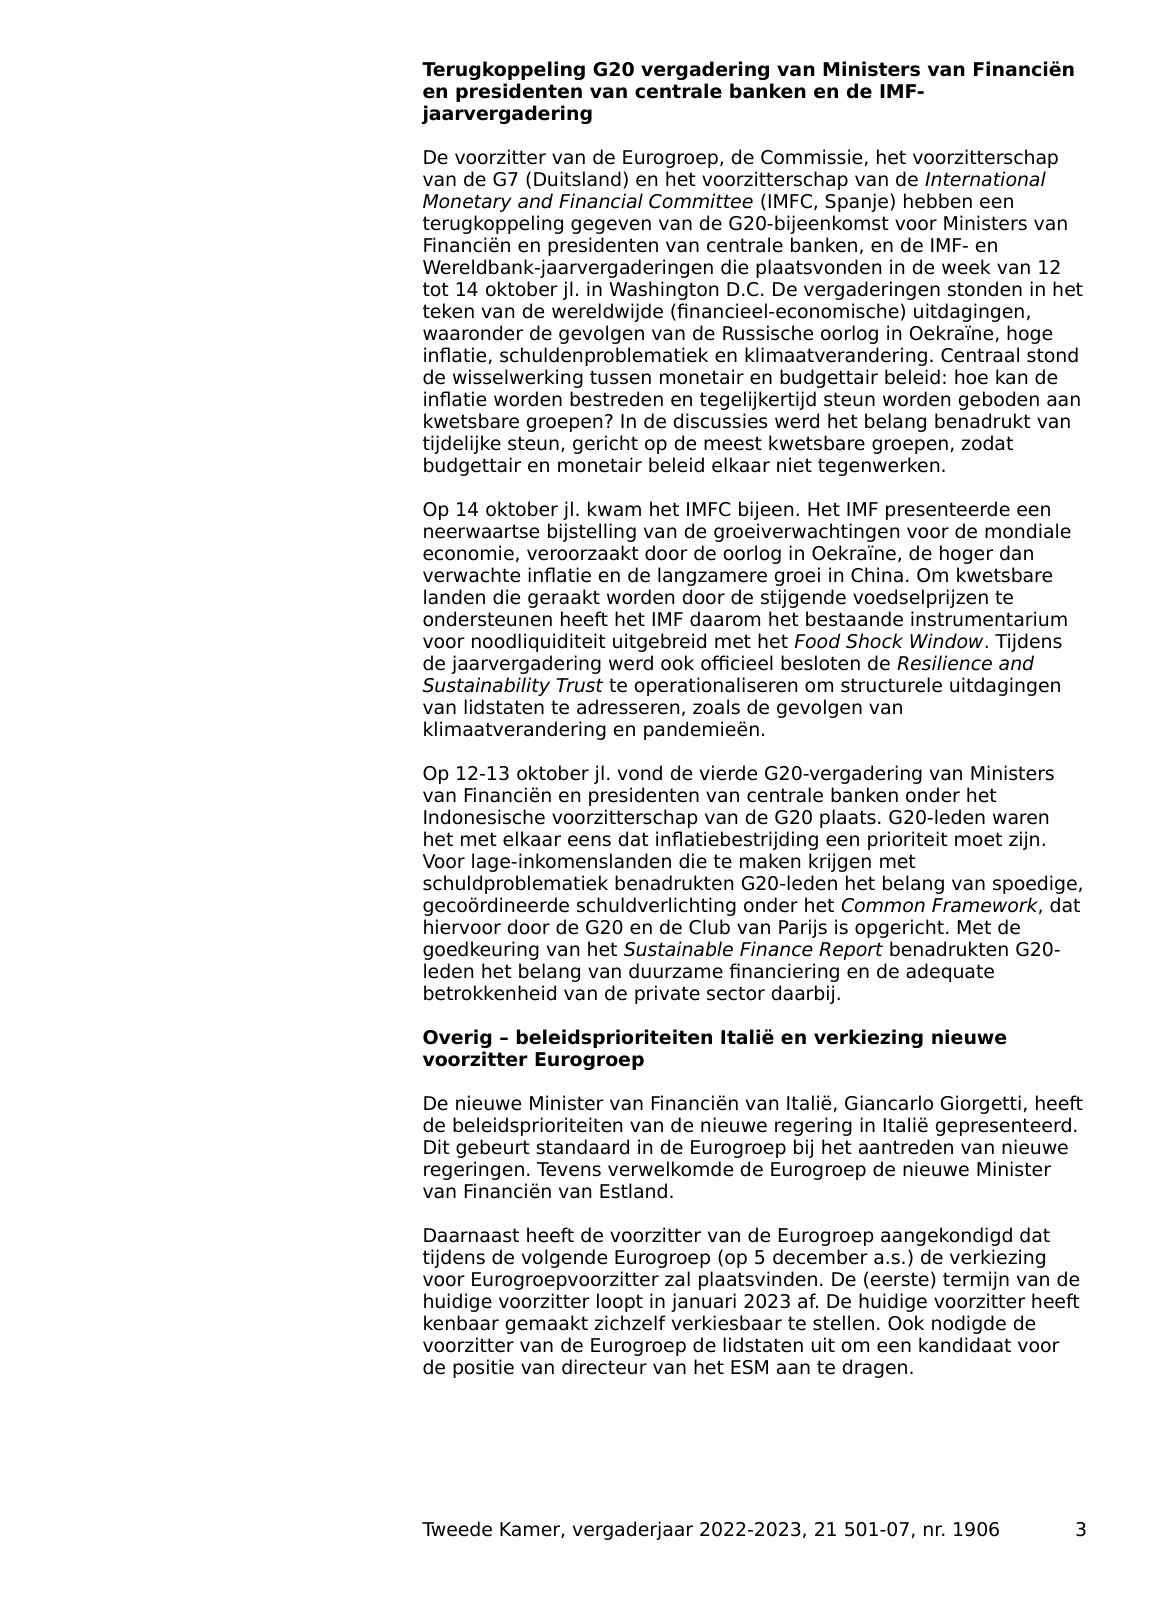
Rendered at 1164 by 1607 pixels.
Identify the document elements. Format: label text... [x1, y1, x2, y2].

text Op 12-13 oktober jl. vond de vierde G20-vergadering van Ministers van Financiën en presidenten van centrale banken onder het Indonesische voorzitterschap van de G20 plaats. G20-leden waren het met elkaar eens dat inflatiebestrijding een prioriteit moet zijn. Voor lage-inkomenslanden die te maken krijgen met schuldproblematiek benadrukten G20-leden het belang van spoedige, gecoördineerde schuldverlichting onder het Common Framework, dat hiervoor door de G20 en de Club van Parijs is opgericht. Met de goedkeuring van het Sustainable Finance Report benadrukten G20-leden het belang van duurzame financiering en de adequate betrokkenheid van de private sector daarbij. [422, 763, 1087, 1005]
subtitle Terugkoppeling G20 vergadering van Ministers van Financiën en presidenten van centrale banken en de IMF-jaarvergadering [422, 59, 1087, 125]
subtitle Overig – beleidsprioriteiten Italië en verkiezing nieuwe voorzitter Eurogroep [422, 1027, 1087, 1071]
text De voorzitter van de Eurogroep, de Commissie, het voorzitterschap van de G7 (Duitsland) en het voorzitterschap van de International Monetary and Financial Committee (IMFC, Spanje) hebben een terugkoppeling gegeven van de G20-bijeenkomst voor Ministers van Financiën en presidenten van centrale banken, en de IMF- en Wereldbank-jaarvergaderingen die plaatsvonden in de week van 12 tot 14 oktober jl. in Washington D.C. De vergaderingen stonden in het teken van de wereldwijde (financieel-economische) uitdagingen, waaronder de gevolgen van de Russische oorlog in Oekraïne, hoge inflatie, schuldenproblematiek en klimaatverandering. Centraal stond de wisselwerking tussen monetair en budgettair beleid: hoe kan de inflatie worden bestreden en tegelijkertijd steun worden geboden aan kwetsbare groepen? In de discussies werd het belang benadrukt van tijdelijke steun, gericht op de meest kwetsbare groepen, zodat budgettair en monetair beleid elkaar niet tegenwerken. [422, 147, 1087, 477]
text Daarnaast heeft de voorzitter van de Eurogroep aangekondigd dat tijdens de volgende Eurogroep (op 5 december a.s.) de verkiezing voor Eurogroepvoorzitter zal plaatsvinden. De (eerste) termijn van de huidige voorzitter loopt in januari 2023 af. De huidige voorzitter heeft kenbaar gemaakt zichzelf verkiesbaar te stellen. Ook nodigde de voorzitter van de Eurogroep de lidstaten uit om een kandidaat voor de positie van directeur van het ESM aan te dragen. [422, 1225, 1087, 1379]
text Op 14 oktober jl. kwam het IMFC bijeen. Het IMF presenteerde een neerwaartse bijstelling van de groeiverwachtingen voor de mondiale economie, veroorzaakt door de oorlog in Oekraïne, de hoger dan verwachte inflatie en de langzamere groei in China. Om kwetsbare landen die geraakt worden door de stijgende voedselprijzen te ondersteunen heeft het IMF daarom het bestaande instrumentarium voor noodliquiditeit uitgebreid met het Food Shock Window. Tijdens de jaarvergadering werd ook officieel besloten de Resilience and Sustainability Trust te operationaliseren om structurele uitdagingen van lidstaten te adresseren, zoals de gevolgen van klimaatverandering en pandemieën. [422, 499, 1087, 741]
text De nieuwe Minister van Financiën van Italië, Giancarlo Giorgetti, heeft de beleidsprioriteiten van de nieuwe regering in Italië gepresenteerd. Dit gebeurt standaard in de Eurogroep bij het aantreden van nieuwe regeringen. Tevens verwelkomde de Eurogroep de nieuwe Minister van Financiën van Estland. [422, 1093, 1087, 1203]
